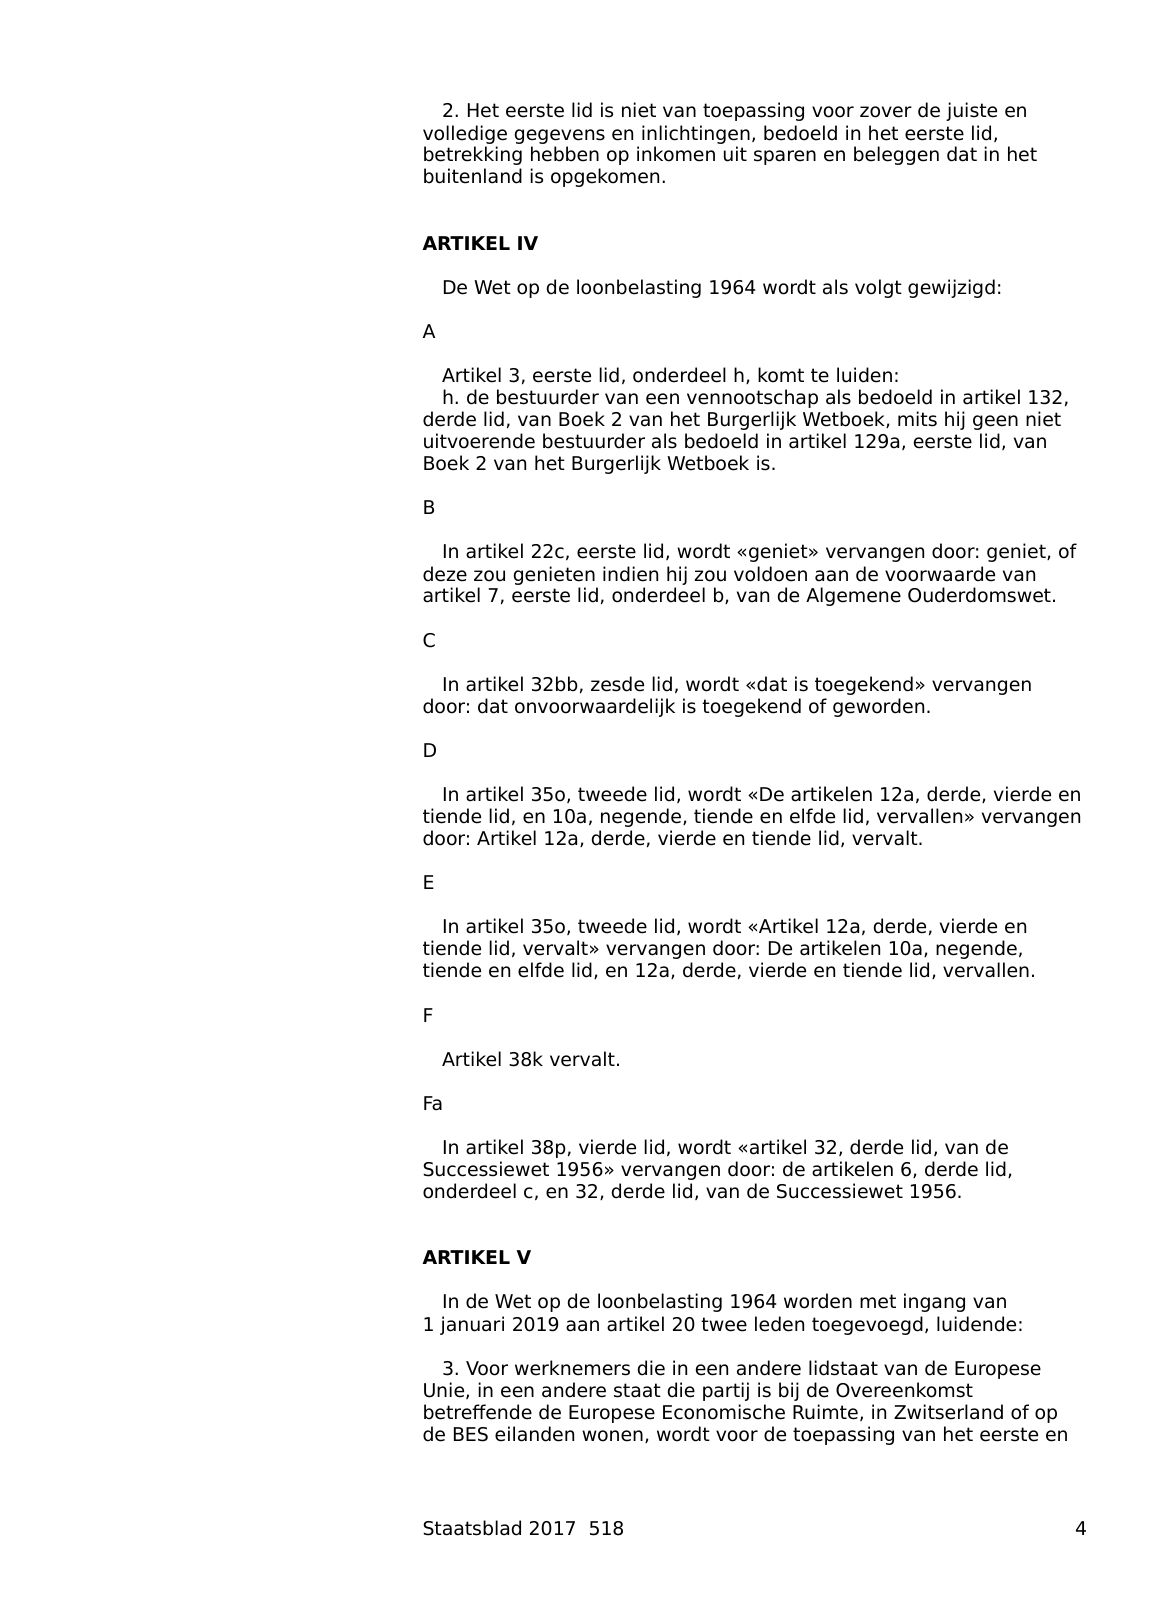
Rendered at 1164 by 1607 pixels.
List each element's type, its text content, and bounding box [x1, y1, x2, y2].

text In artikel 38p, vierde lid, wordt «artikel 32, derde lid, van de Successiewet 1956» vervangen door: de artikelen 6, derde lid, onderdeel c, en 32, derde lid, van de Successiewet 1956. [422, 1137, 1087, 1203]
text In de Wet op de loonbelasting 1964 worden met ingang van 1 januari 2019 aan artikel 20 twee leden toegevoegd, luidende: [422, 1291, 1087, 1335]
subtitle ARTIKEL IV [422, 233, 1087, 255]
text A [422, 321, 1087, 343]
text In artikel 35o, tweede lid, wordt «De artikelen 12a, derde, vierde en tiende lid, en 10a, negende, tiende en elfde lid, vervallen» vervangen door: Artikel 12a, derde, vierde en tiende lid, vervalt. [422, 784, 1087, 850]
text Artikel 3, eerste lid, onderdeel h, komt te luiden: [422, 365, 1087, 387]
text In artikel 22c, eerste lid, wordt «geniet» vervangen door: geniet, of deze zou genieten indien hij zou voldoen aan de voorwaarde van artikel 7, eerste lid, onderdeel b, van de Algemene Ouderdomswet. [422, 541, 1087, 607]
text D [422, 740, 1087, 762]
text C [422, 629, 1087, 652]
text In artikel 32bb, zesde lid, wordt «dat is toegekend» vervangen door: dat onvoorwaardelijk is toegekend of geworden. [422, 674, 1087, 718]
text B [422, 497, 1087, 519]
text E [422, 872, 1087, 894]
text In artikel 35o, tweede lid, wordt «Artikel 12a, derde, vierde en tiende lid, vervalt» vervangen door: De artikelen 10a, negende, tiende en elfde lid, en 12a, derde, vierde en tiende lid, vervallen. [422, 916, 1087, 982]
text Artikel 38k vervalt. [422, 1049, 1087, 1071]
text 2. Het eerste lid is niet van toepassing voor zover de juiste en volledige gegevens en inlichtingen, bedoeld in het eerste lid, betrekking hebben op inkomen uit sparen en beleggen dat in het buitenland is opgekomen. [422, 100, 1087, 188]
text 3. Voor werknemers die in een andere lidstaat van de Europese Unie, in een andere staat die partij is bij de Overeenkomst betreffende de Europese Economische Ruimte, in Zwitserland of op de BES eilanden wonen, wordt voor de toepassing van het eerste en [422, 1358, 1087, 1446]
text Fa [422, 1093, 1087, 1115]
text De Wet op de loonbelasting 1964 wordt als volgt gewijzigd: [422, 277, 1087, 299]
subtitle ARTIKEL V [422, 1247, 1087, 1269]
text F [422, 1004, 1087, 1026]
text h. de bestuurder van een vennootschap als bedoeld in artikel 132, derde lid, van Boek 2 van het Burgerlijk Wetboek, mits hij geen niet uitvoerende bestuurder als bedoeld in artikel 129a, eerste lid, van Boek 2 van het Burgerlijk Wetboek is. [422, 387, 1087, 475]
